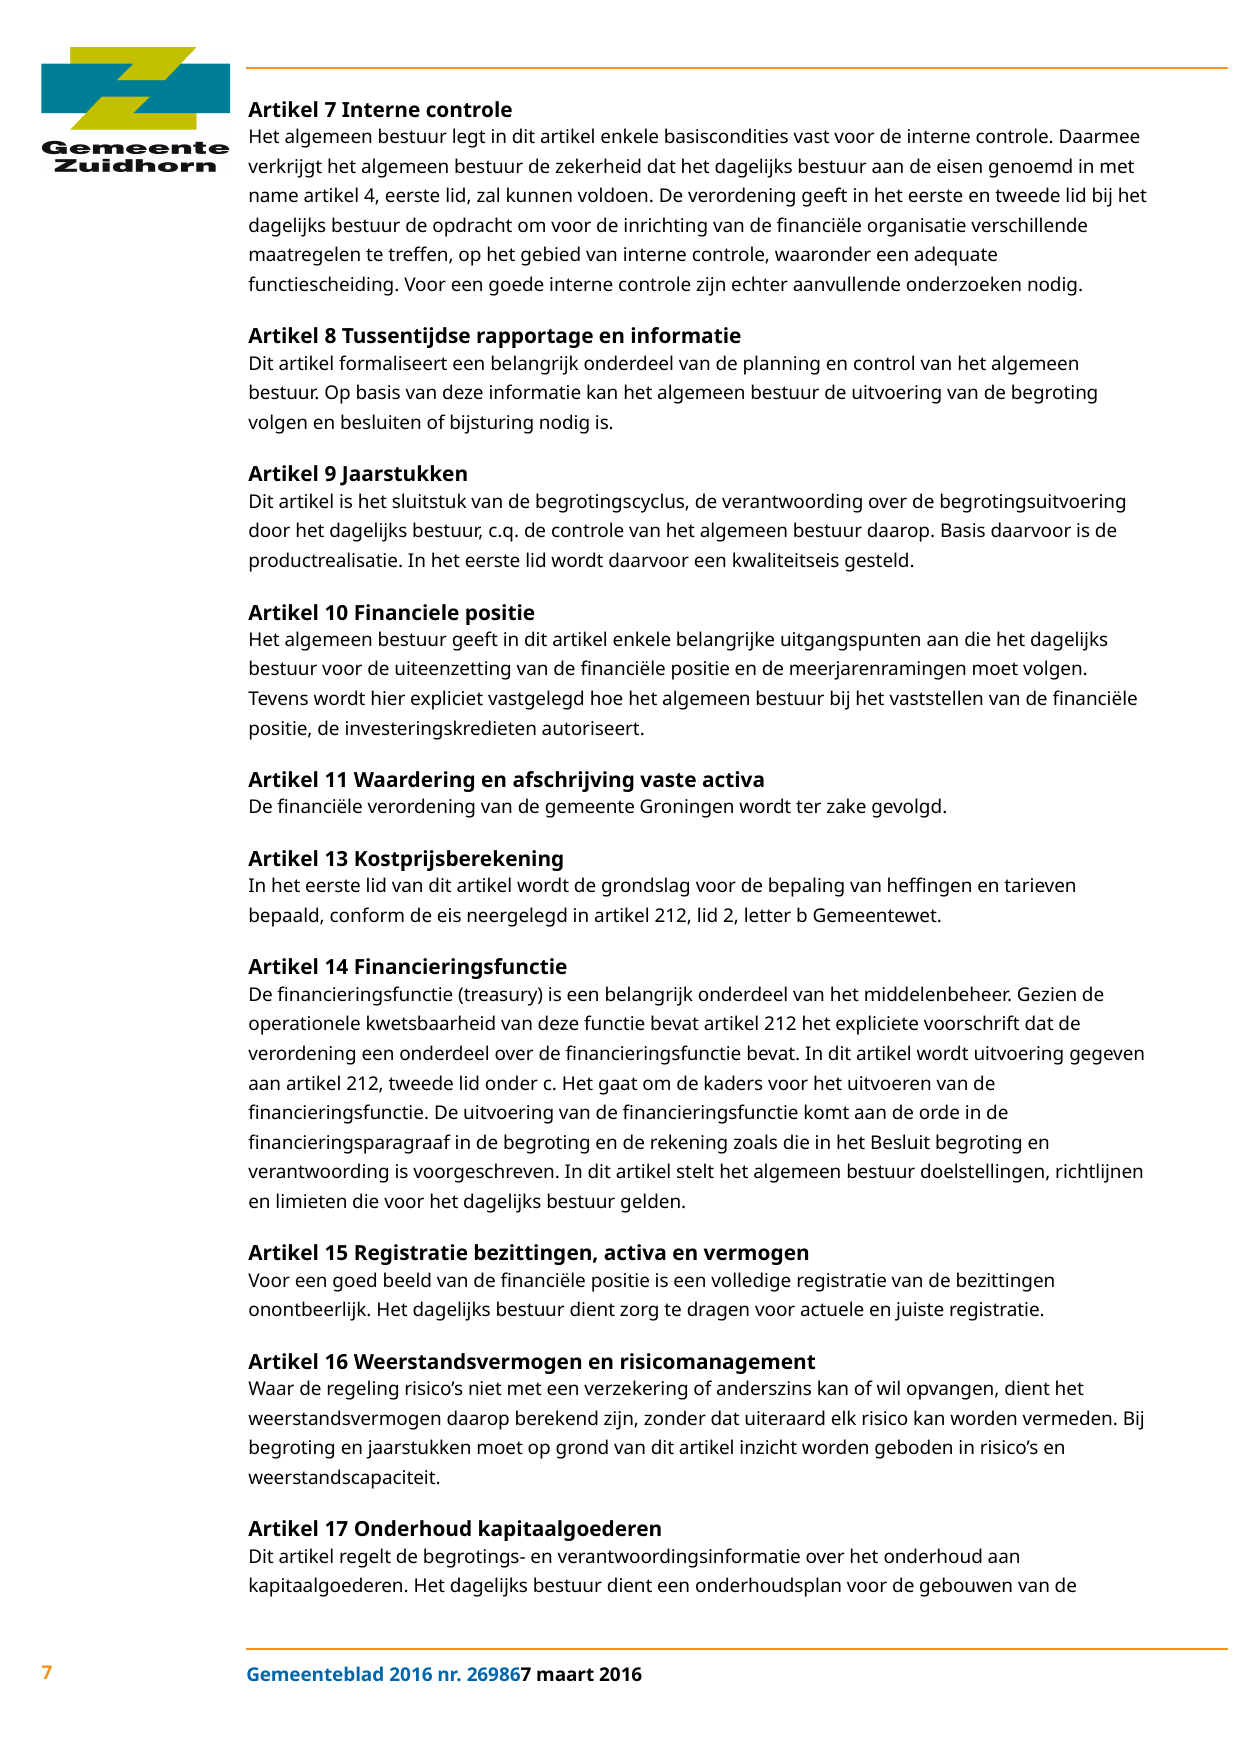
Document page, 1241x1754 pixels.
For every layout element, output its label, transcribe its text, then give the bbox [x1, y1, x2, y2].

text Het algemeen bestuur legt in dit artikel enkele basiscondities vast voor de interne controle. Daarmee verkrijgt het algemeen bestuur de zekerheid dat het dagelijks bestuur aan de eisen genoemd in met name artikel 4, eerste lid, zal kunnen voldoen. De verordening geeft in het eerste en tweede lid bij het dagelijks bestuur de opdracht om voor de inrichting van de financiële organisatie verschillende maatregelen te treffen, op het gebied van interne controle, waaronder een adequate functiescheiding. Voor een goede interne controle zijn echter aanvullende onderzoeken nodig. [248, 123, 1152, 297]
text Artikel 7 Interne controle [248, 95, 1152, 123]
text Artikel 15 Registratie bezittingen, activa en vermogen [248, 1238, 1152, 1267]
text Artikel 10 Financiele positie [248, 598, 1152, 626]
text Het algemeen bestuur geeft in dit artikel enkele belangrijke uitgangspunten aan die het dagelijks bestuur voor de uiteenzetting van de financiële positie en de meerjarenramingen moet volgen. Tevens wordt hier expliciet vastgelegd hoe het algemeen bestuur bij het vaststellen van de financiële positie, de investeringskredieten autoriseert. [248, 626, 1152, 741]
text Artikel 9 Jaarstukken [248, 459, 1152, 488]
text Artikel 11 Waardering en afschrijving vaste activa [248, 765, 1152, 794]
text Artikel 16 Weerstandsvermogen en risicomanagement [248, 1347, 1152, 1375]
text Artikel 8 Tussentijdse rapportage en informatie [248, 322, 1152, 350]
picture [41, 47, 231, 172]
text Artikel 13 Kostprijsberekening [248, 844, 1152, 872]
text De financiële verordening van de gemeente Groningen wordt ter zake gevolgd. [248, 794, 1152, 819]
text Artikel 17 Onderhoud kapitaalgoederen [248, 1514, 1152, 1543]
text Waar de regeling risico’s niet met een verzekering of anderszins kan of wil opvangen, dient het weerstandsvermogen daarop berekend zijn, zonder dat uiteraard elk risico kan worden vermeden. Bij begroting en jaarstukken moet op grond van dit artikel inzicht worden geboden in risico’s en weerstandscapaciteit. [248, 1375, 1152, 1490]
text In het eerste lid van dit artikel wordt de grondslag voor de bepaling van heffingen en tarieven bepaald, conform de eis neergelegd in artikel 212, lid 2, letter b Gemeentewet. [248, 872, 1152, 928]
text Dit artikel formaliseert een belangrijk onderdeel van de planning en control van het algemeen bestuur. Op basis van deze informatie kan het algemeen bestuur de uitvoering van de begroting volgen en besluiten of bijsturing nodig is. [248, 350, 1152, 435]
text Dit artikel regelt de begrotings- en verantwoordingsinformatie over het onderhoud aan kapitaalgoederen. Het dagelijks bestuur dient een onderhoudsplan voor de gebouwen van de [248, 1543, 1152, 1598]
text Dit artikel is het sluitstuk van de begrotingscyclus, de verantwoording over de begrotingsuitvoering door het dagelijks bestuur, c.q. de controle van het algemeen bestuur daarop. Basis daarvoor is de productrealisatie. In het eerste lid wordt daarvoor een kwaliteitseis gesteld. [248, 488, 1152, 573]
text Artikel 14 Financieringsfunctie [248, 952, 1152, 981]
text De financieringsfunctie (treasury) is een belangrijk onderdeel van het middelenbeheer. Gezien de operationele kwetsbaarheid van deze functie bevat artikel 212 het expliciete voorschrift dat de verordening een onderdeel over de financieringsfunctie bevat. In dit artikel wordt uitvoering gegeven aan artikel 212, tweede lid onder c. Het gaat om de kaders voor het uitvoeren van de financieringsfunctie. De uitvoering van de financieringsfunctie komt aan de orde in de financieringsparagraaf in de begroting en de rekening zoals die in het Besluit begroting en verantwoording is voorgeschreven. In dit artikel stelt het algemeen bestuur doelstellingen, richtlijnen en limieten die voor het dagelijks bestuur gelden. [248, 981, 1152, 1214]
text Voor een goed beeld van de financiële positie is een volledige registratie van de bezittingen onontbeerlijk. Het dagelijks bestuur dient zorg te dragen voor actuele en juiste registratie. [248, 1267, 1152, 1322]
